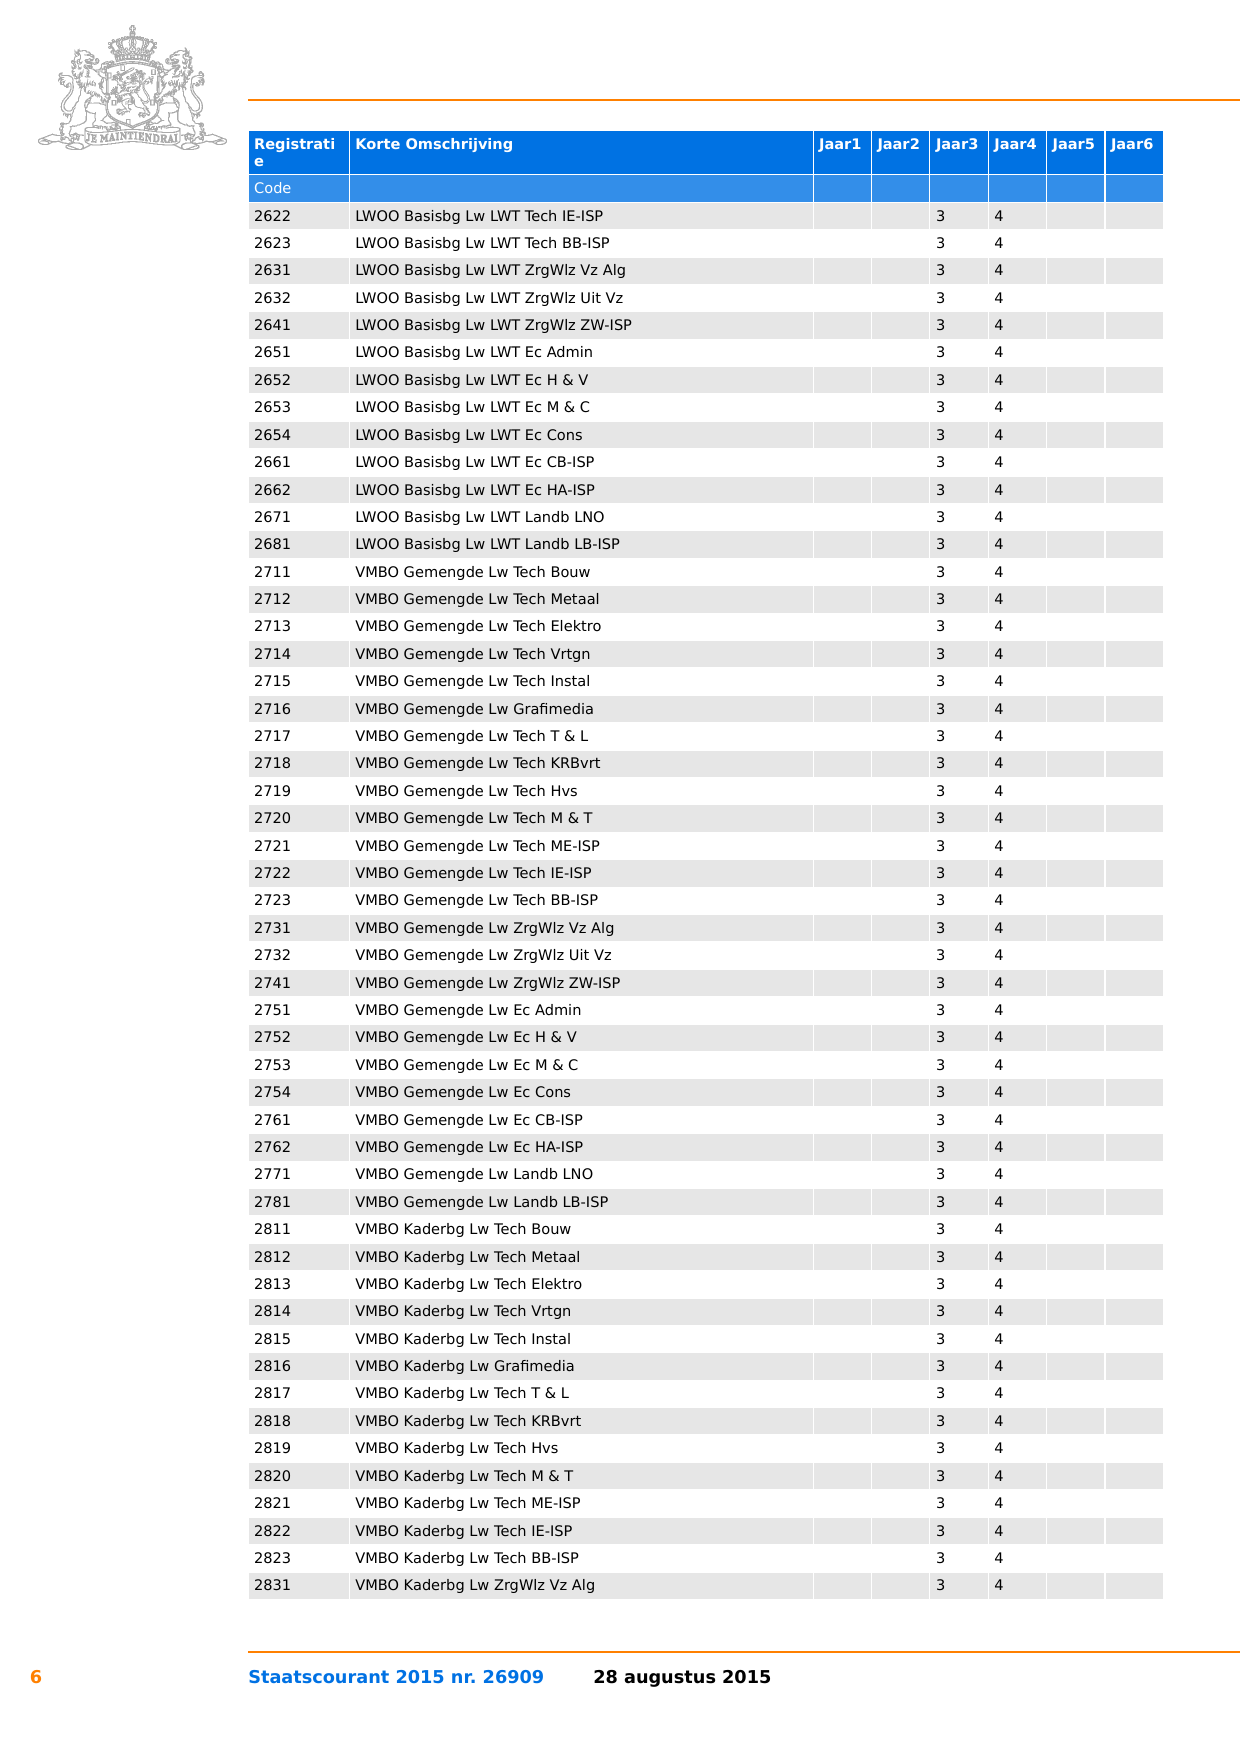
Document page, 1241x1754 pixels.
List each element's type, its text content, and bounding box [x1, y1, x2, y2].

table_cell [1106, 641, 1163, 667]
table_cell 4 [989, 778, 1046, 804]
table_cell VMBO Gemengde Lw Tech Elektro [350, 614, 813, 640]
table_cell 2652 [249, 367, 349, 393]
table_header Korte Omschrijving [350, 131, 813, 174]
table_cell [872, 1107, 929, 1133]
table_cell [872, 175, 929, 202]
table_cell VMBO Gemengde Lw Ec H & V [350, 1025, 813, 1051]
table_cell 3 [930, 888, 988, 914]
table_cell [1106, 805, 1163, 832]
table_cell VMBO Kaderbg Lw Tech IE-ISP [350, 1518, 813, 1544]
table_cell [1106, 1216, 1163, 1243]
table_header Jaar4 [989, 131, 1046, 174]
table_cell 3 [930, 614, 988, 640]
table_cell 2822 [249, 1518, 349, 1544]
table_cell [1047, 943, 1104, 969]
table_cell 4 [989, 395, 1046, 421]
table_cell LWOO Basisbg Lw LWT Landb LB-ISP [350, 531, 813, 558]
table_cell [872, 751, 929, 777]
table_cell 2661 [249, 449, 349, 476]
table_cell [872, 1353, 929, 1380]
table_cell 3 [930, 477, 988, 503]
table_cell VMBO Gemengde Lw Tech BB-ISP [350, 888, 813, 914]
table_cell [1047, 888, 1104, 914]
table_cell [1047, 1463, 1104, 1489]
table_cell 3 [930, 970, 988, 996]
table_cell [814, 1107, 871, 1133]
table_cell [1106, 860, 1163, 887]
table_cell [1106, 340, 1163, 366]
table_cell [872, 641, 929, 667]
table_cell 2715 [249, 669, 349, 695]
table_cell 4 [989, 531, 1046, 558]
table_cell [872, 312, 929, 339]
table_cell VMBO Kaderbg Lw ZrgWlz Vz Alg [350, 1573, 813, 1599]
table_cell [872, 970, 929, 996]
table_cell 2632 [249, 285, 349, 311]
table_cell [814, 449, 871, 476]
table_cell 4 [989, 1573, 1046, 1599]
table_cell 4 [989, 449, 1046, 476]
table_cell [814, 586, 871, 613]
table_cell VMBO Kaderbg Lw Tech Bouw [350, 1216, 813, 1243]
table_cell [1106, 531, 1163, 558]
table_cell 2751 [249, 997, 349, 1023]
table_cell VMBO Gemengde Lw Tech Instal [350, 669, 813, 695]
table_cell [872, 1079, 929, 1106]
table_cell VMBO Kaderbg Lw Tech Hvs [350, 1436, 813, 1462]
table_cell [1106, 778, 1163, 804]
table_cell [872, 422, 929, 448]
table_cell [872, 1244, 929, 1270]
table_cell [814, 1545, 871, 1571]
table_cell 3 [930, 1107, 988, 1133]
table_cell [1047, 586, 1104, 613]
table_cell [1047, 1436, 1104, 1462]
table_cell [872, 614, 929, 640]
table_cell [814, 258, 871, 284]
table_cell 3 [930, 395, 988, 421]
table_cell 4 [989, 1271, 1046, 1297]
table_cell [1047, 1216, 1104, 1243]
table_cell 2754 [249, 1079, 349, 1106]
table_cell [1106, 258, 1163, 284]
table_cell 3 [930, 1545, 988, 1571]
table_cell [1047, 751, 1104, 777]
table_cell [814, 1299, 871, 1325]
table_cell 3 [930, 531, 988, 558]
table_cell 3 [930, 1490, 988, 1517]
table_cell 3 [930, 1271, 988, 1297]
table_cell 2711 [249, 559, 349, 585]
table_cell 4 [989, 285, 1046, 311]
table_cell 3 [930, 915, 988, 941]
table_cell [814, 395, 871, 421]
table_cell [1047, 1079, 1104, 1106]
table_cell [1047, 285, 1104, 311]
table_cell LWOO Basisbg Lw LWT Tech IE-ISP [350, 203, 813, 229]
table_cell [872, 531, 929, 558]
table_cell 4 [989, 312, 1046, 339]
table_header Jaar2 [872, 131, 929, 174]
table_cell VMBO Kaderbg Lw Tech M & T [350, 1463, 813, 1489]
table_cell [1106, 1134, 1163, 1161]
table_cell 4 [989, 805, 1046, 832]
table_cell [814, 1353, 871, 1380]
table_cell [872, 778, 929, 804]
table_cell [814, 751, 871, 777]
table_cell 2714 [249, 641, 349, 667]
table_cell [350, 175, 813, 202]
table_cell 4 [989, 669, 1046, 695]
table_cell [1047, 860, 1104, 887]
table_cell [1047, 997, 1104, 1023]
table_cell [814, 1463, 871, 1489]
table_cell 2820 [249, 1463, 349, 1489]
table_cell 2653 [249, 395, 349, 421]
table_cell [1106, 696, 1163, 722]
table_cell [872, 586, 929, 613]
table_cell [814, 230, 871, 256]
table_cell VMBO Kaderbg Lw Tech Metaal [350, 1244, 813, 1270]
table_cell 2812 [249, 1244, 349, 1270]
table_cell 2821 [249, 1490, 349, 1517]
table_cell VMBO Gemengde Lw Landb LNO [350, 1162, 813, 1188]
table_cell [1106, 1326, 1163, 1352]
table_cell [1106, 559, 1163, 585]
table_cell [814, 312, 871, 339]
table_cell 4 [989, 367, 1046, 393]
table_cell [1047, 559, 1104, 585]
table_cell 2818 [249, 1408, 349, 1434]
table_cell VMBO Kaderbg Lw Tech ME-ISP [350, 1490, 813, 1517]
table_cell VMBO Kaderbg Lw Grafimedia [350, 1353, 813, 1380]
table_cell [1106, 1436, 1163, 1462]
table_cell 4 [989, 997, 1046, 1023]
table_cell [814, 723, 871, 749]
table_cell LWOO Basisbg Lw LWT ZrgWlz Vz Alg [350, 258, 813, 284]
table_cell [1047, 778, 1104, 804]
table_cell VMBO Gemengde Lw Tech Vrtgn [350, 641, 813, 667]
table_cell [872, 1436, 929, 1462]
table_cell LWOO Basisbg Lw LWT Landb LNO [350, 504, 813, 530]
table_cell 3 [930, 230, 988, 256]
table_cell 3 [930, 1134, 988, 1161]
table_cell 3 [930, 997, 988, 1023]
table_cell [1106, 1463, 1163, 1489]
table_cell [1106, 1573, 1163, 1599]
table_cell [872, 1025, 929, 1051]
table_cell [1106, 230, 1163, 256]
table_cell [814, 1162, 871, 1188]
table_cell [1106, 1244, 1163, 1270]
table_cell [814, 1134, 871, 1161]
table_cell 3 [930, 422, 988, 448]
table_cell [1047, 367, 1104, 393]
table_cell 3 [930, 1573, 988, 1599]
table_cell [814, 1079, 871, 1106]
table_cell [872, 1545, 929, 1571]
table_cell 3 [930, 1353, 988, 1380]
table_cell 3 [930, 449, 988, 476]
table_cell LWOO Basisbg Lw LWT Ec Cons [350, 422, 813, 448]
table_header Registratie [249, 131, 349, 174]
table_cell [872, 1381, 929, 1407]
table_cell VMBO Kaderbg Lw Tech Elektro [350, 1271, 813, 1297]
table_cell [872, 285, 929, 311]
table_cell [814, 1326, 871, 1352]
table_cell 2831 [249, 1573, 349, 1599]
table_cell VMBO Gemengde Lw Tech IE-ISP [350, 860, 813, 887]
table_cell VMBO Gemengde Lw Tech ME-ISP [350, 833, 813, 859]
table_cell [1047, 641, 1104, 667]
table_cell [1047, 1025, 1104, 1051]
table_cell [1047, 477, 1104, 503]
table_cell [1047, 1271, 1104, 1297]
table_cell LWOO Basisbg Lw LWT ZrgWlz ZW-ISP [350, 312, 813, 339]
table_cell 4 [989, 586, 1046, 613]
table_cell [1106, 1353, 1163, 1380]
table_cell [814, 970, 871, 996]
table_cell 2651 [249, 340, 349, 366]
table_cell VMBO Kaderbg Lw Tech Instal [350, 1326, 813, 1352]
table_cell 2762 [249, 1134, 349, 1161]
table_cell [1047, 230, 1104, 256]
table_cell [872, 1518, 929, 1544]
table_cell 3 [930, 1189, 988, 1215]
table_cell 4 [989, 1436, 1046, 1462]
table_cell 4 [989, 258, 1046, 284]
table_cell 2813 [249, 1271, 349, 1297]
table_cell 3 [930, 258, 988, 284]
table_cell [872, 1408, 929, 1434]
table_cell 2815 [249, 1326, 349, 1352]
table_cell [814, 203, 871, 229]
table_cell 2718 [249, 751, 349, 777]
table_cell [1106, 833, 1163, 859]
table_cell 4 [989, 943, 1046, 969]
table_cell [1106, 1079, 1163, 1106]
table_cell 4 [989, 1162, 1046, 1188]
table_cell [1047, 1299, 1104, 1325]
table_cell VMBO Gemengde Lw Tech M & T [350, 805, 813, 832]
table_cell [1106, 1545, 1163, 1571]
table_cell 4 [989, 1244, 1046, 1270]
table_cell 2741 [249, 970, 349, 996]
table_cell 2716 [249, 696, 349, 722]
table_cell [872, 1162, 929, 1188]
table_cell [1106, 915, 1163, 941]
table_cell [814, 943, 871, 969]
table_cell 4 [989, 1408, 1046, 1434]
table_cell VMBO Gemengde Lw ZrgWlz Uit Vz [350, 943, 813, 969]
table_cell 2731 [249, 915, 349, 941]
table_cell 3 [930, 833, 988, 859]
table_cell [814, 614, 871, 640]
table_cell [872, 340, 929, 366]
table_cell 3 [930, 586, 988, 613]
table_cell VMBO Gemengde Lw Tech Metaal [350, 586, 813, 613]
table_cell [814, 888, 871, 914]
table_cell [814, 915, 871, 941]
table_cell 2753 [249, 1052, 349, 1078]
table_cell 4 [989, 340, 1046, 366]
table_cell LWOO Basisbg Lw LWT Tech BB-ISP [350, 230, 813, 256]
table_cell [872, 1573, 929, 1599]
table_cell VMBO Kaderbg Lw Tech KRBvrt [350, 1408, 813, 1434]
table_cell [1047, 395, 1104, 421]
table_header Jaar3 [930, 131, 988, 174]
table_cell VMBO Gemengde Lw Ec CB-ISP [350, 1107, 813, 1133]
table_cell [872, 1463, 929, 1489]
table_cell 2752 [249, 1025, 349, 1051]
table_cell 4 [989, 1134, 1046, 1161]
table_cell 3 [930, 778, 988, 804]
table_cell [814, 1490, 871, 1517]
table_cell [1106, 1408, 1163, 1434]
table_cell Code [249, 175, 349, 202]
table_cell 3 [930, 1299, 988, 1325]
table_cell 3 [930, 1518, 988, 1544]
table_cell 4 [989, 477, 1046, 503]
table_cell VMBO Gemengde Lw Ec HA-ISP [350, 1134, 813, 1161]
table_cell VMBO Gemengde Lw Tech Hvs [350, 778, 813, 804]
table_cell 3 [930, 1216, 988, 1243]
table_cell 2819 [249, 1436, 349, 1462]
table_cell LWOO Basisbg Lw LWT ZrgWlz Uit Vz [350, 285, 813, 311]
table_cell [1106, 1299, 1163, 1325]
table_cell [1047, 833, 1104, 859]
table_cell [814, 1408, 871, 1434]
table_cell 4 [989, 1216, 1046, 1243]
table_cell [1047, 258, 1104, 284]
table_cell [1047, 422, 1104, 448]
table_cell [814, 477, 871, 503]
table_cell 3 [930, 943, 988, 969]
table_cell 3 [930, 641, 988, 667]
table_cell 4 [989, 1107, 1046, 1133]
table_cell [1047, 805, 1104, 832]
table_cell 4 [989, 1353, 1046, 1380]
table_cell [1047, 175, 1104, 202]
table_cell 4 [989, 614, 1046, 640]
table_cell 4 [989, 1490, 1046, 1517]
table_cell [1106, 1381, 1163, 1407]
table_cell 4 [989, 696, 1046, 722]
table_cell [872, 477, 929, 503]
table_cell 2713 [249, 614, 349, 640]
table_cell [872, 203, 929, 229]
table_cell VMBO Gemengde Lw ZrgWlz ZW-ISP [350, 970, 813, 996]
table_cell 4 [989, 1381, 1046, 1407]
table_cell 2723 [249, 888, 349, 914]
table_cell [814, 175, 871, 202]
table_cell 4 [989, 860, 1046, 887]
table_cell 3 [930, 1244, 988, 1270]
table_cell [872, 805, 929, 832]
table_cell [814, 1271, 871, 1297]
table_cell [1106, 1052, 1163, 1078]
table_cell 2823 [249, 1545, 349, 1571]
table_cell [872, 1299, 929, 1325]
table_cell [1047, 504, 1104, 530]
table_cell 3 [930, 1162, 988, 1188]
table_cell [1106, 1107, 1163, 1133]
table_cell VMBO Gemengde Lw Tech KRBvrt [350, 751, 813, 777]
table_cell [1047, 1518, 1104, 1544]
table_cell [1106, 477, 1163, 503]
table_cell [872, 915, 929, 941]
table_cell [1106, 175, 1163, 202]
table_cell 2720 [249, 805, 349, 832]
table_cell [814, 1573, 871, 1599]
table_header Jaar6 [1106, 131, 1163, 174]
table_cell [1106, 943, 1163, 969]
table_cell [872, 943, 929, 969]
table_cell [1047, 970, 1104, 996]
table_cell [872, 559, 929, 585]
table_cell [1106, 203, 1163, 229]
table_cell 2732 [249, 943, 349, 969]
table_cell [872, 888, 929, 914]
table_cell [1106, 1162, 1163, 1188]
table_cell [1106, 586, 1163, 613]
table_cell 2781 [249, 1189, 349, 1215]
table_cell [872, 860, 929, 887]
table_cell [814, 531, 871, 558]
table_cell [1106, 970, 1163, 996]
table_cell [814, 641, 871, 667]
table_cell [1047, 696, 1104, 722]
table_cell [1047, 723, 1104, 749]
table_header Jaar5 [1047, 131, 1104, 174]
table_cell VMBO Gemengde Lw Tech Bouw [350, 559, 813, 585]
table_cell [872, 504, 929, 530]
table_cell [814, 340, 871, 366]
table_cell [1106, 669, 1163, 695]
table_cell 3 [930, 312, 988, 339]
table_cell [872, 833, 929, 859]
table_cell [814, 559, 871, 585]
table_cell [1106, 723, 1163, 749]
table_cell [1047, 1244, 1104, 1270]
table_cell 3 [930, 1079, 988, 1106]
table_cell [1047, 1326, 1104, 1352]
table_cell [1047, 915, 1104, 941]
table_cell [1047, 1052, 1104, 1078]
table_cell [872, 230, 929, 256]
table_cell [1047, 203, 1104, 229]
table_cell [814, 1052, 871, 1078]
table_cell [814, 833, 871, 859]
table_cell VMBO Gemengde Lw Ec Admin [350, 997, 813, 1023]
table_cell LWOO Basisbg Lw LWT Ec HA-ISP [350, 477, 813, 503]
table_cell [1047, 1408, 1104, 1434]
table_cell [1106, 751, 1163, 777]
table_cell [1047, 1107, 1104, 1133]
table_cell [814, 805, 871, 832]
table_cell [872, 696, 929, 722]
table_cell 3 [930, 696, 988, 722]
table_cell 4 [989, 1079, 1046, 1106]
table_cell [1047, 449, 1104, 476]
table_cell [872, 723, 929, 749]
table_cell [814, 669, 871, 695]
table_cell [1047, 531, 1104, 558]
table_cell 3 [930, 504, 988, 530]
table_cell [1047, 1573, 1104, 1599]
table_cell 3 [930, 203, 988, 229]
table_cell VMBO Gemengde Lw Tech T & L [350, 723, 813, 749]
table_cell LWOO Basisbg Lw LWT Ec CB-ISP [350, 449, 813, 476]
table_cell [1106, 395, 1163, 421]
table_cell LWOO Basisbg Lw LWT Ec M & C [350, 395, 813, 421]
table_cell [1106, 888, 1163, 914]
table_cell 3 [930, 1436, 988, 1462]
table_cell [1047, 1490, 1104, 1517]
table_cell [872, 1490, 929, 1517]
table_cell 4 [989, 203, 1046, 229]
table_cell [1106, 1025, 1163, 1051]
table_cell [1047, 312, 1104, 339]
table_cell [1047, 1545, 1104, 1571]
table_cell [872, 1216, 929, 1243]
table_cell 2717 [249, 723, 349, 749]
table_cell [1106, 1189, 1163, 1215]
table_cell 4 [989, 1326, 1046, 1352]
table_cell [872, 1052, 929, 1078]
table_cell 3 [930, 669, 988, 695]
table_cell 2817 [249, 1381, 349, 1407]
table_cell [1047, 1134, 1104, 1161]
table_cell [1047, 669, 1104, 695]
table_cell 3 [930, 367, 988, 393]
table_cell 4 [989, 504, 1046, 530]
table_cell 3 [930, 1025, 988, 1051]
table_cell 4 [989, 422, 1046, 448]
table_cell 4 [989, 1052, 1046, 1078]
table_cell [814, 504, 871, 530]
table_cell 4 [989, 1545, 1046, 1571]
table_cell [814, 1381, 871, 1407]
table_cell [814, 422, 871, 448]
table_cell 3 [930, 860, 988, 887]
table_cell 2641 [249, 312, 349, 339]
table_cell 3 [930, 805, 988, 832]
table_cell [1106, 1490, 1163, 1517]
table_cell [1047, 614, 1104, 640]
table_cell [872, 395, 929, 421]
table_cell 4 [989, 915, 1046, 941]
table_cell 2722 [249, 860, 349, 887]
table_cell 2631 [249, 258, 349, 284]
table_cell [814, 1189, 871, 1215]
table_header Jaar1 [814, 131, 871, 174]
table_cell [814, 860, 871, 887]
table_cell [1106, 422, 1163, 448]
table_cell [814, 1025, 871, 1051]
table_cell VMBO Gemengde Lw Ec M & C [350, 1052, 813, 1078]
table_cell 4 [989, 641, 1046, 667]
table_cell 2662 [249, 477, 349, 503]
table_cell 3 [930, 1463, 988, 1489]
table_cell [872, 997, 929, 1023]
picture [38, 25, 227, 150]
table_cell 2671 [249, 504, 349, 530]
table_cell VMBO Gemengde Lw ZrgWlz Vz Alg [350, 915, 813, 941]
table_cell [872, 449, 929, 476]
table_cell [814, 997, 871, 1023]
table_cell 2719 [249, 778, 349, 804]
table_cell [872, 669, 929, 695]
table_cell VMBO Gemengde Lw Grafimedia [350, 696, 813, 722]
table_cell [872, 1326, 929, 1352]
table_cell [1047, 1162, 1104, 1188]
table_cell [872, 258, 929, 284]
table_cell [872, 1271, 929, 1297]
table_cell 2622 [249, 203, 349, 229]
table_cell VMBO Gemengde Lw Landb LB-ISP [350, 1189, 813, 1215]
table_cell [1106, 1271, 1163, 1297]
table_cell VMBO Kaderbg Lw Tech T & L [350, 1381, 813, 1407]
table_cell 2771 [249, 1162, 349, 1188]
table_cell 2816 [249, 1353, 349, 1380]
table_cell 4 [989, 1025, 1046, 1051]
table_cell 2721 [249, 833, 349, 859]
table_cell 3 [930, 340, 988, 366]
table_cell [872, 1189, 929, 1215]
table_cell [814, 1436, 871, 1462]
table_cell 4 [989, 1463, 1046, 1489]
table_cell [1047, 340, 1104, 366]
table_cell LWOO Basisbg Lw LWT Ec H & V [350, 367, 813, 393]
table_cell 3 [930, 1381, 988, 1407]
table_cell 3 [930, 751, 988, 777]
table_cell 3 [930, 1052, 988, 1078]
table_cell [1047, 1381, 1104, 1407]
table_cell [872, 367, 929, 393]
table_cell [1047, 1353, 1104, 1380]
table_cell LWOO Basisbg Lw LWT Ec Admin [350, 340, 813, 366]
table_cell [814, 285, 871, 311]
table_cell [930, 175, 988, 202]
table_cell 4 [989, 888, 1046, 914]
table_cell 2811 [249, 1216, 349, 1243]
table_cell [814, 1216, 871, 1243]
table_cell [814, 1518, 871, 1544]
table_cell 3 [930, 723, 988, 749]
table_cell 4 [989, 1189, 1046, 1215]
table_cell [814, 778, 871, 804]
table_cell 4 [989, 1299, 1046, 1325]
table_cell VMBO Kaderbg Lw Tech Vrtgn [350, 1299, 813, 1325]
table_cell 2712 [249, 586, 349, 613]
table_cell [1106, 285, 1163, 311]
table_cell [1106, 367, 1163, 393]
table_cell 2761 [249, 1107, 349, 1133]
table_cell 2814 [249, 1299, 349, 1325]
table_cell 2681 [249, 531, 349, 558]
table_cell 4 [989, 751, 1046, 777]
table_cell 4 [989, 559, 1046, 585]
table_cell [1106, 997, 1163, 1023]
table_cell 4 [989, 833, 1046, 859]
table_cell [989, 175, 1046, 202]
table_cell 3 [930, 285, 988, 311]
table_cell [1106, 614, 1163, 640]
table_cell 4 [989, 1518, 1046, 1544]
table_cell 4 [989, 230, 1046, 256]
table_cell VMBO Kaderbg Lw Tech BB-ISP [350, 1545, 813, 1571]
table_cell 3 [930, 1408, 988, 1434]
table_cell 3 [930, 559, 988, 585]
table_cell VMBO Gemengde Lw Ec Cons [350, 1079, 813, 1106]
table_cell [1106, 312, 1163, 339]
table_cell [1106, 449, 1163, 476]
table_cell 4 [989, 723, 1046, 749]
table_cell [872, 1134, 929, 1161]
table_cell [814, 1244, 871, 1270]
table_cell 2654 [249, 422, 349, 448]
table_cell [1106, 1518, 1163, 1544]
table_cell 4 [989, 970, 1046, 996]
table_cell [814, 367, 871, 393]
table_cell [1047, 1189, 1104, 1215]
table_cell 2623 [249, 230, 349, 256]
table_cell 3 [930, 1326, 988, 1352]
table_cell [814, 696, 871, 722]
table_cell [1106, 504, 1163, 530]
